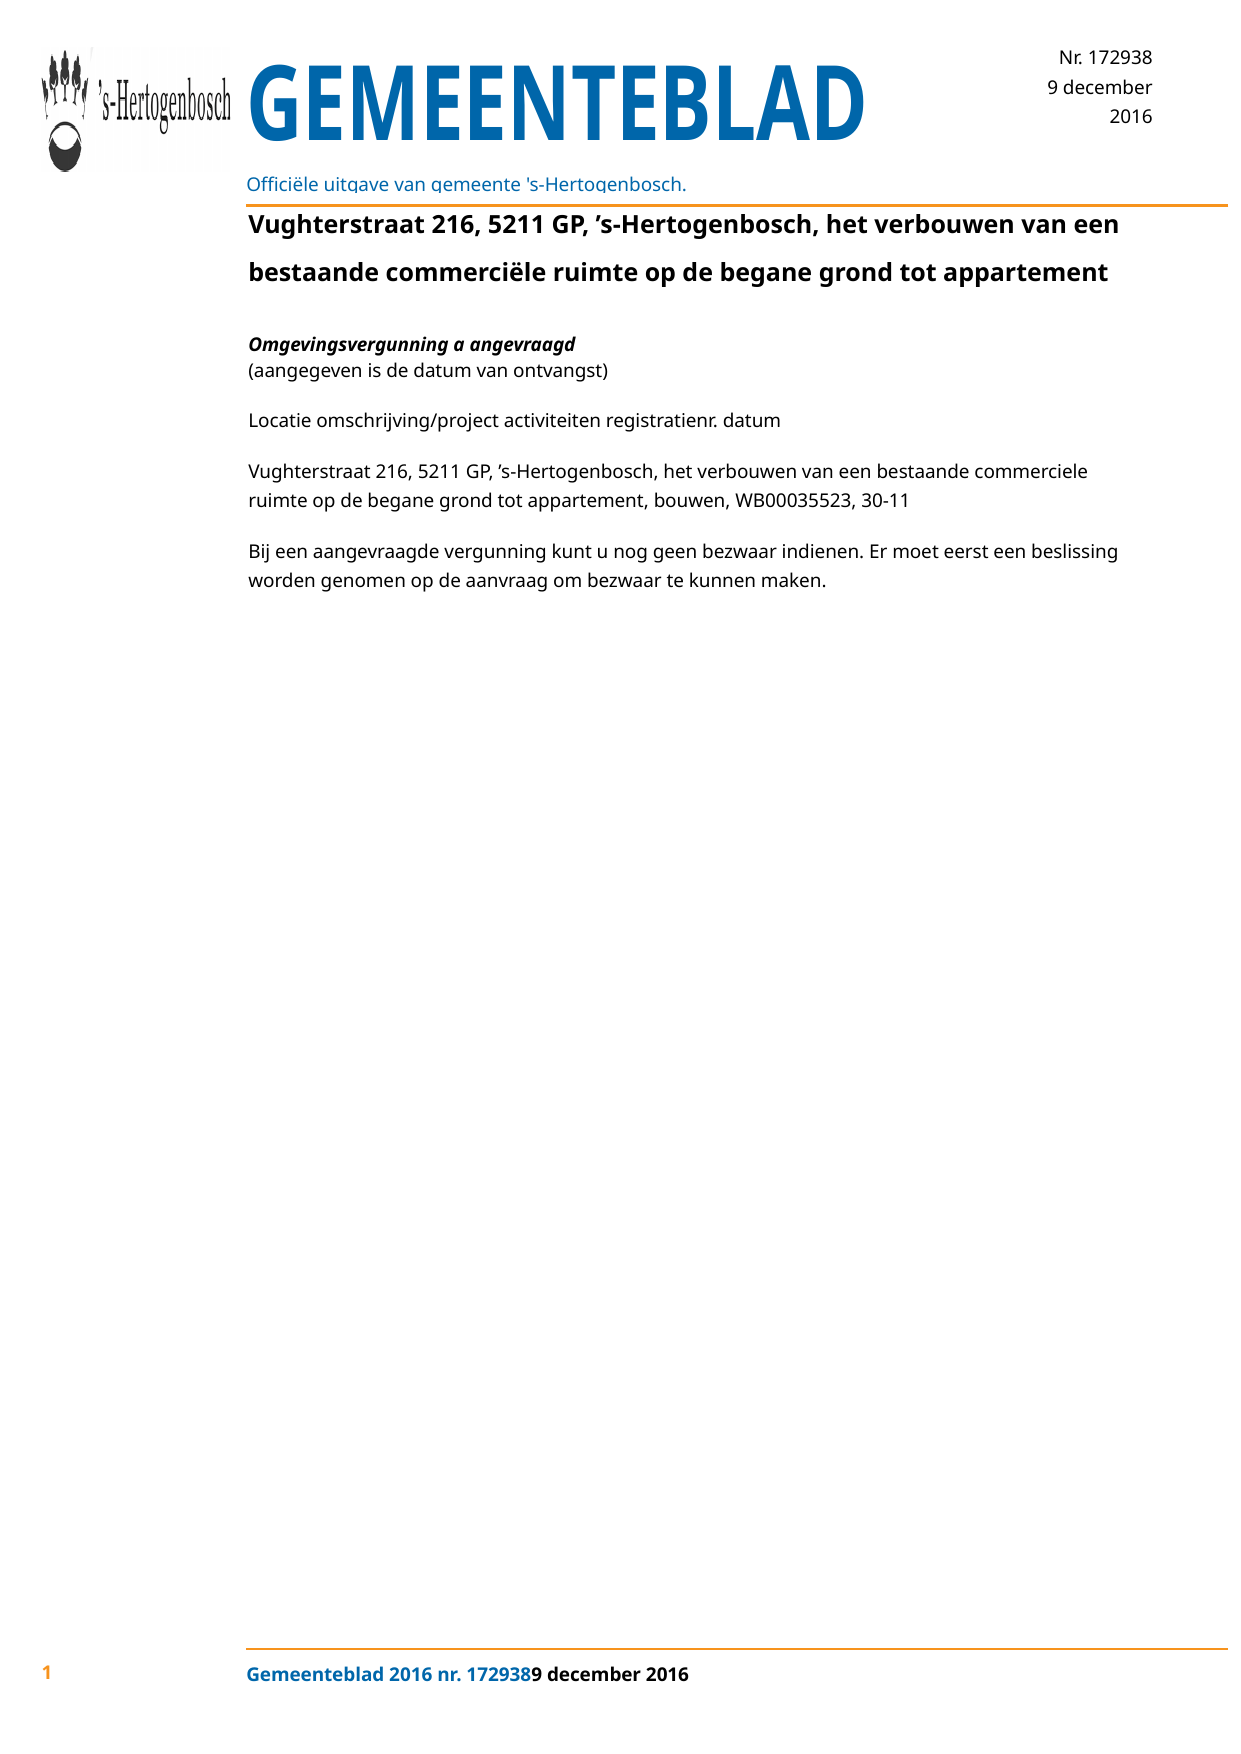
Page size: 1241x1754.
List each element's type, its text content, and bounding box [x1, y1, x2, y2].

text Vughterstraat 216, 5211 GP, ’s-Hertogenbosch, het verbouwen van een bestaande commerciele ruimte op de begane grond tot appartement, bouwen, WB00035523, 30-11 [248, 458, 1152, 513]
text Bij een aangevraagde vergunning kunt u nog geen bezwaar indienen. Er moet eerst een beslissing worden genomen op de aanvraag om bezwaar te kunnen maken. [248, 538, 1152, 593]
text Vughterstraat 216, 5211 GP, ’s-Hertogenbosch, het verbouwen van een bestaande commerciële ruimte op de begane grond tot appartement [248, 207, 1152, 288]
text (aangegeven is de datum van ontvangst) [248, 357, 1152, 383]
picture [41, 47, 231, 172]
text Omgevingsvergunning a angevraagd [248, 331, 1152, 357]
text Locatie omschrijving/project activiteiten registratienr. datum [248, 408, 1152, 433]
